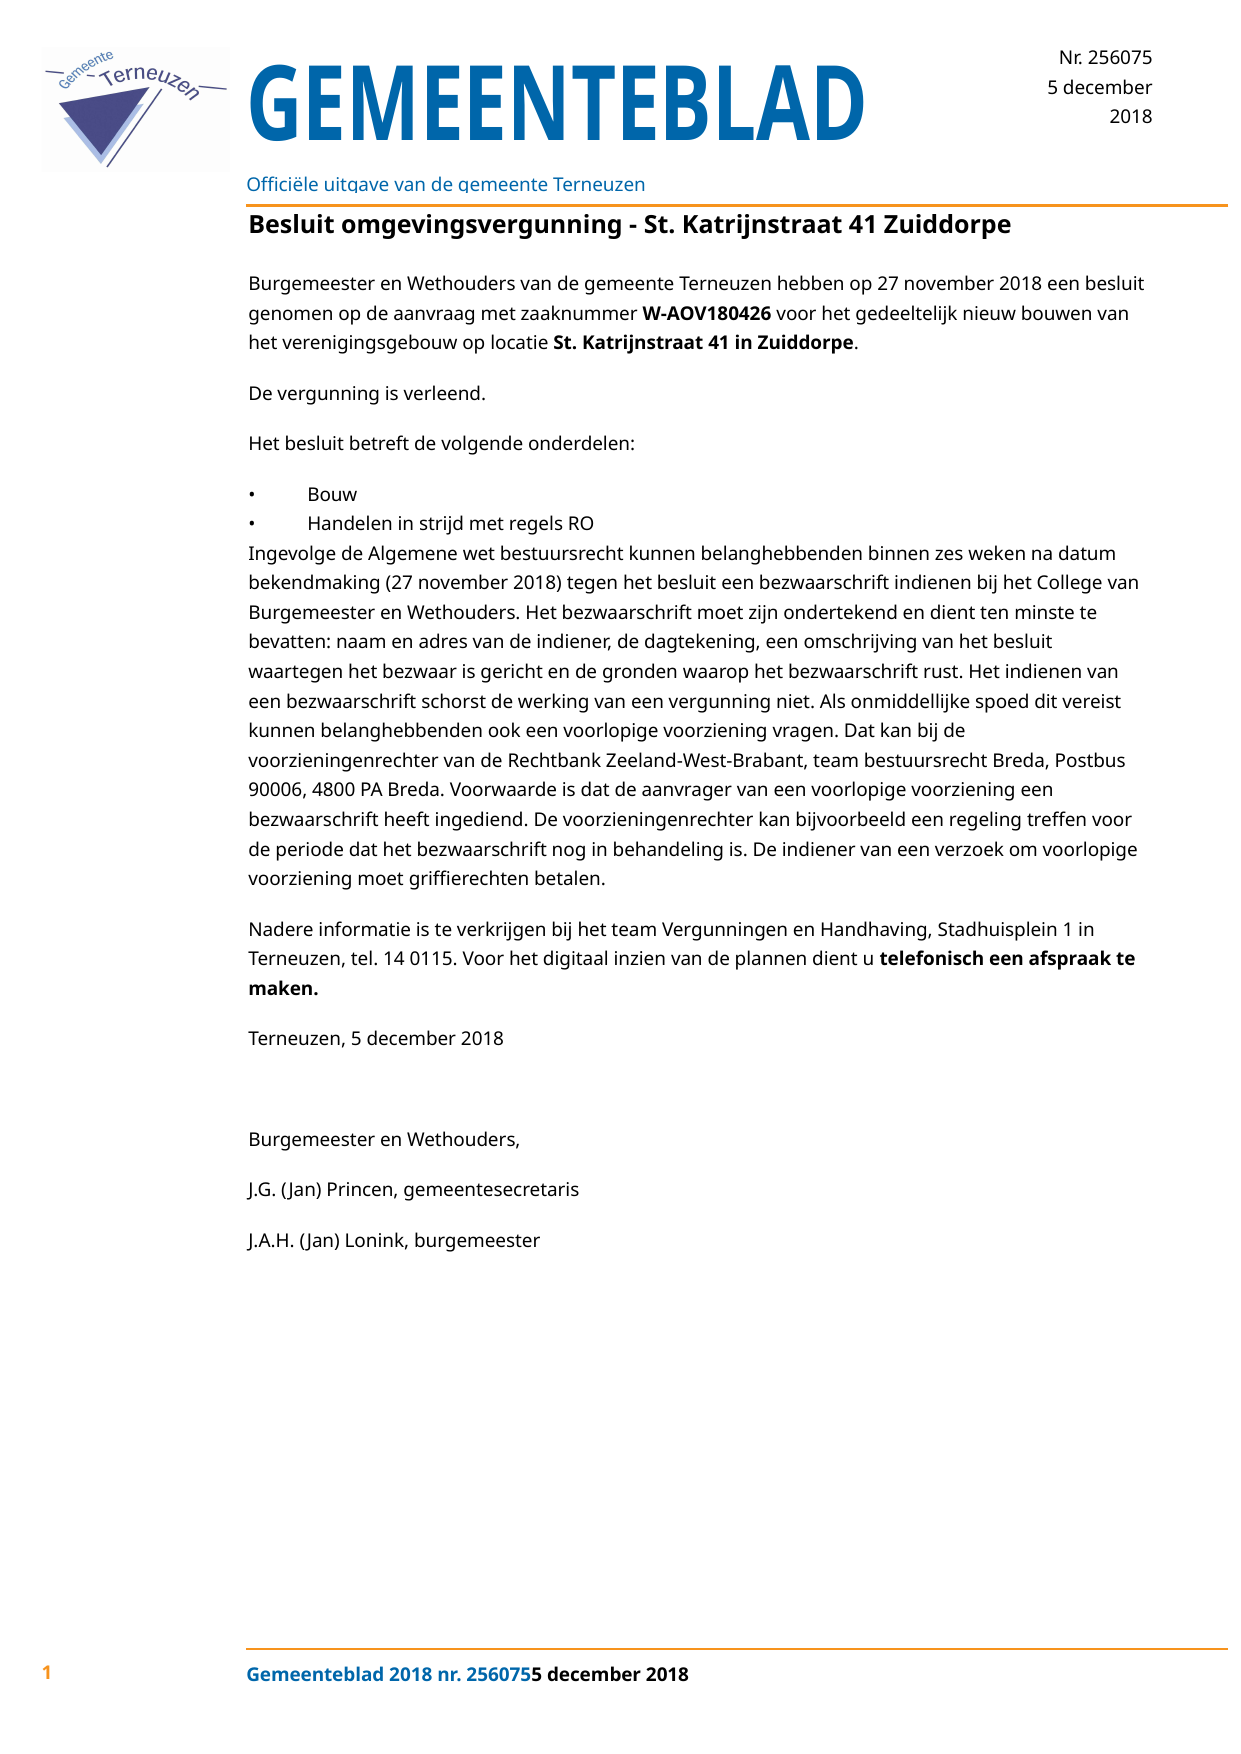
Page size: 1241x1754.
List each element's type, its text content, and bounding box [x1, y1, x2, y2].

text J.G. (Jan) Princen, gemeentesecretaris [248, 1177, 1152, 1202]
text Nadere informatie is te verkrijgen bij het team Vergunningen en Handhaving, Stadhuisplein 1 in Terneuzen, tel. 14 0115. Voor het digitaal inzien van de plannen dient u telefonisch een afspraak te maken. [248, 916, 1152, 1001]
list Bouw [248, 481, 1152, 506]
text Terneuzen, 5 december 2018 [248, 1025, 1152, 1051]
text Het besluit betreft de volgende onderdelen: [248, 430, 1152, 456]
picture [41, 47, 231, 172]
text De vergunning is verleend. [248, 380, 1152, 406]
text J.A.H. (Jan) Lonink, burgemeester [248, 1227, 1152, 1253]
list Handelen in strijd met regels RO [248, 510, 1152, 536]
text Burgemeester en Wethouders van de gemeente Terneuzen hebben op 27 november 2018 een besluit genomen op de aanvraag met zaaknummer W-AOV180426 voor het gedeeltelijk nieuw bouwen van het verenigingsgebouw op locatie St. Katrijnstraat 41 in Zuiddorpe. [248, 270, 1152, 355]
text Besluit omgevingsvergunning - St. Katrijnstraat 41 Zuiddorpe [248, 207, 1152, 241]
text Burgemeester en Wethouders, [248, 1126, 1152, 1152]
text Ingevolge de Algemene wet bestuursrecht kunnen belanghebbenden binnen zes weken na datum bekendmaking (27 november 2018) tegen het besluit een bezwaarschrift indienen bij het College van Burgemeester en Wethouders. Het bezwaarschrift moet zijn ondertekend en dient ten minste te bevatten: naam en adres van de indiener, de dagtekening, een omschrijving van het besluit waartegen het bezwaar is gericht en de gronden waarop het bezwaarschrift rust. Het indienen van een bezwaarschrift schorst de werking van een vergunning niet. Als onmiddellijke spoed dit vereist kunnen belanghebbenden ook een voorlopige voorziening vragen. Dat kan bij de voorzieningenrechter van de Rechtbank Zeeland-West-Brabant, team bestuursrecht Breda, Postbus 90006, 4800 PA Breda. Voorwaarde is dat de aanvrager van een voorlopige voorziening een bezwaarschrift heeft ingediend. De voorzieningenrechter kan bijvoorbeeld een regeling treffen voor de periode dat het bezwaarschrift nog in behandeling is. De indiener van een verzoek om voorlopige voorziening moet griffierechten betalen. [248, 540, 1152, 891]
